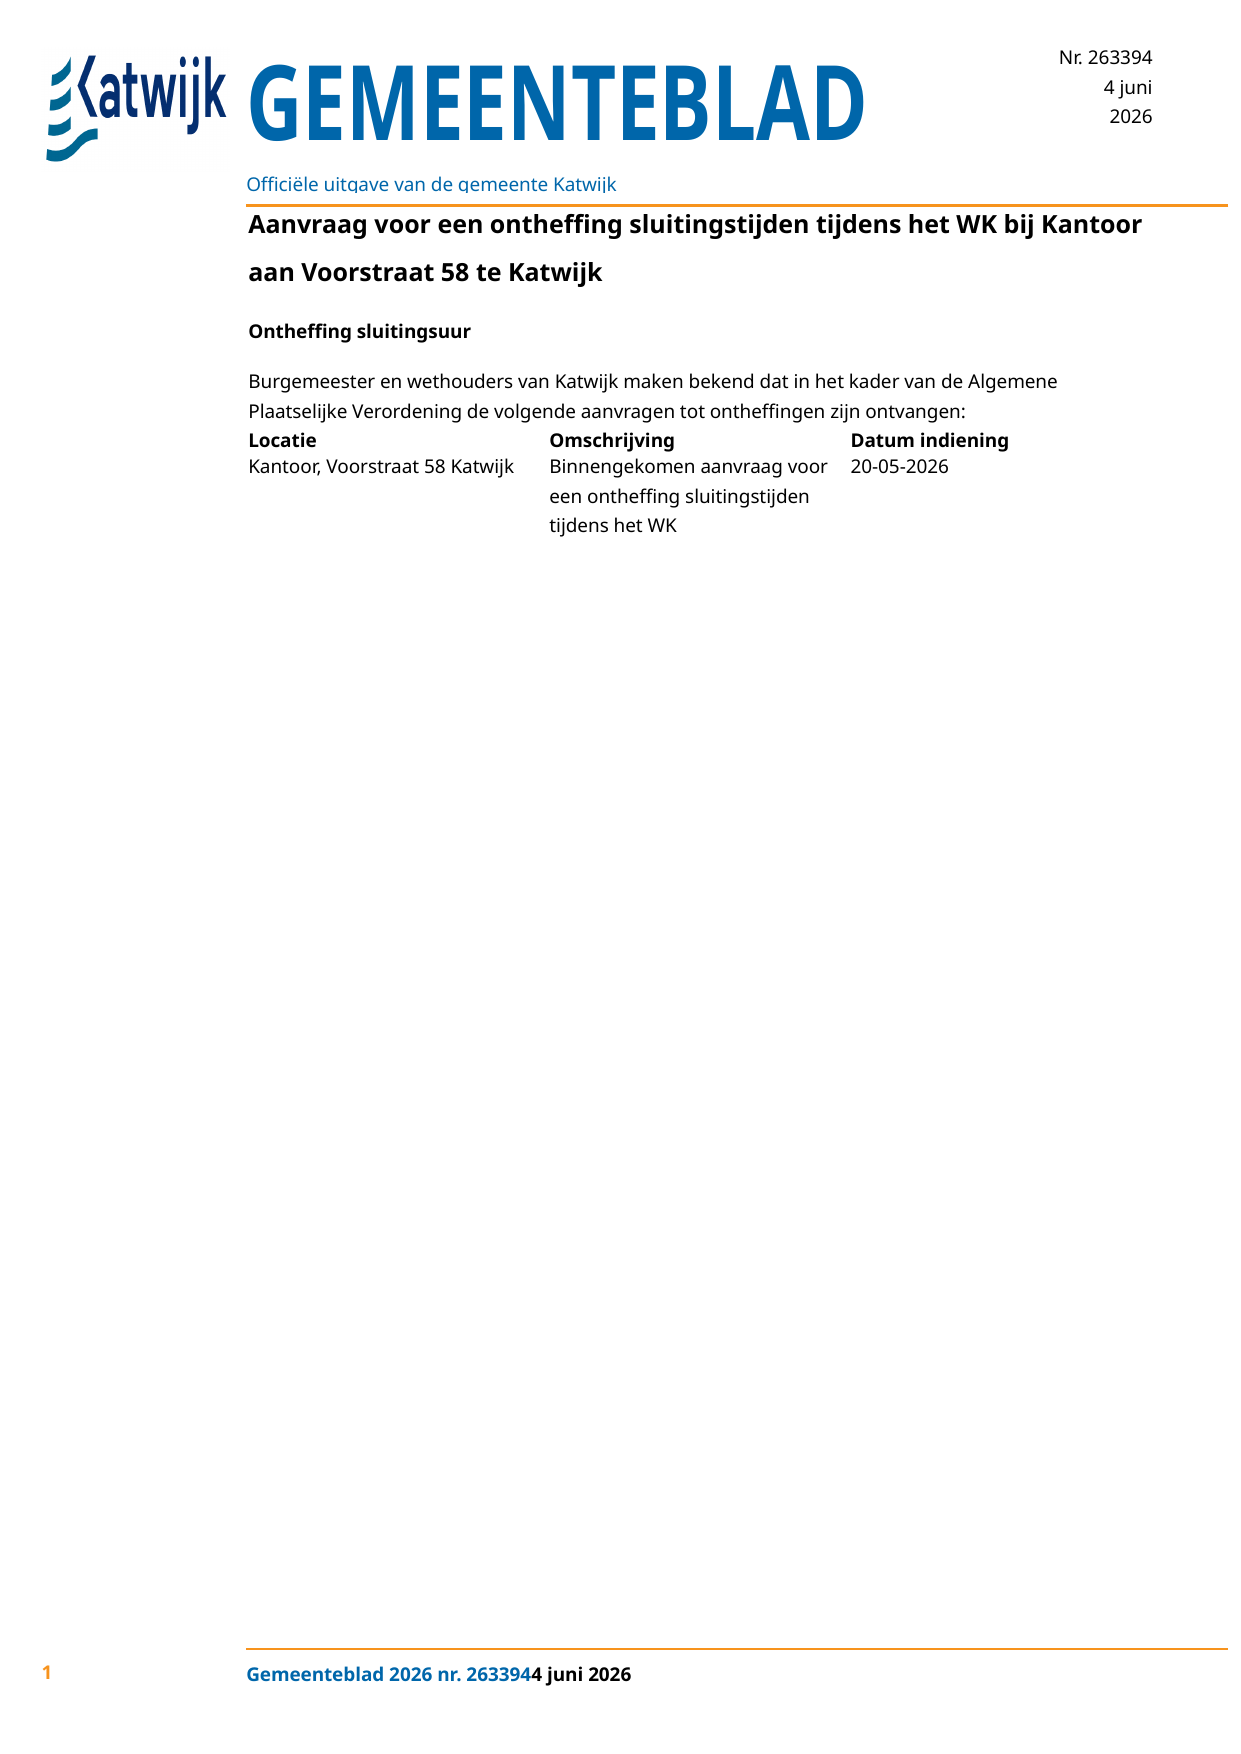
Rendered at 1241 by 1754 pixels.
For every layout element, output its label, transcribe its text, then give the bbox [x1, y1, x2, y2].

table_cell Binnengekomen aanvraag voor een ontheffing sluitingstijden tijdens het WK [549, 453, 850, 538]
picture [41, 47, 231, 172]
table_cell 20-05-2026 [850, 453, 1152, 538]
table_header Omschrijving [549, 428, 850, 453]
table_header Locatie [248, 428, 549, 453]
text Burgemeester en wethouders van Katwijk maken bekend dat in het kader van de Algemene Plaatselijke Verordening de volgende aanvragen tot ontheffingen zijn ontvangen: [248, 368, 1152, 424]
text Aanvraag voor een ontheffing sluitingstijden tijdens het WK bij Kantoor aan Voorstraat 58 te Katwijk [248, 207, 1152, 288]
table_header Datum indiening [850, 428, 1152, 453]
table_cell Kantoor, Voorstraat 58 Katwijk [248, 453, 549, 538]
text Ontheffing sluitingsuur [248, 318, 1152, 344]
